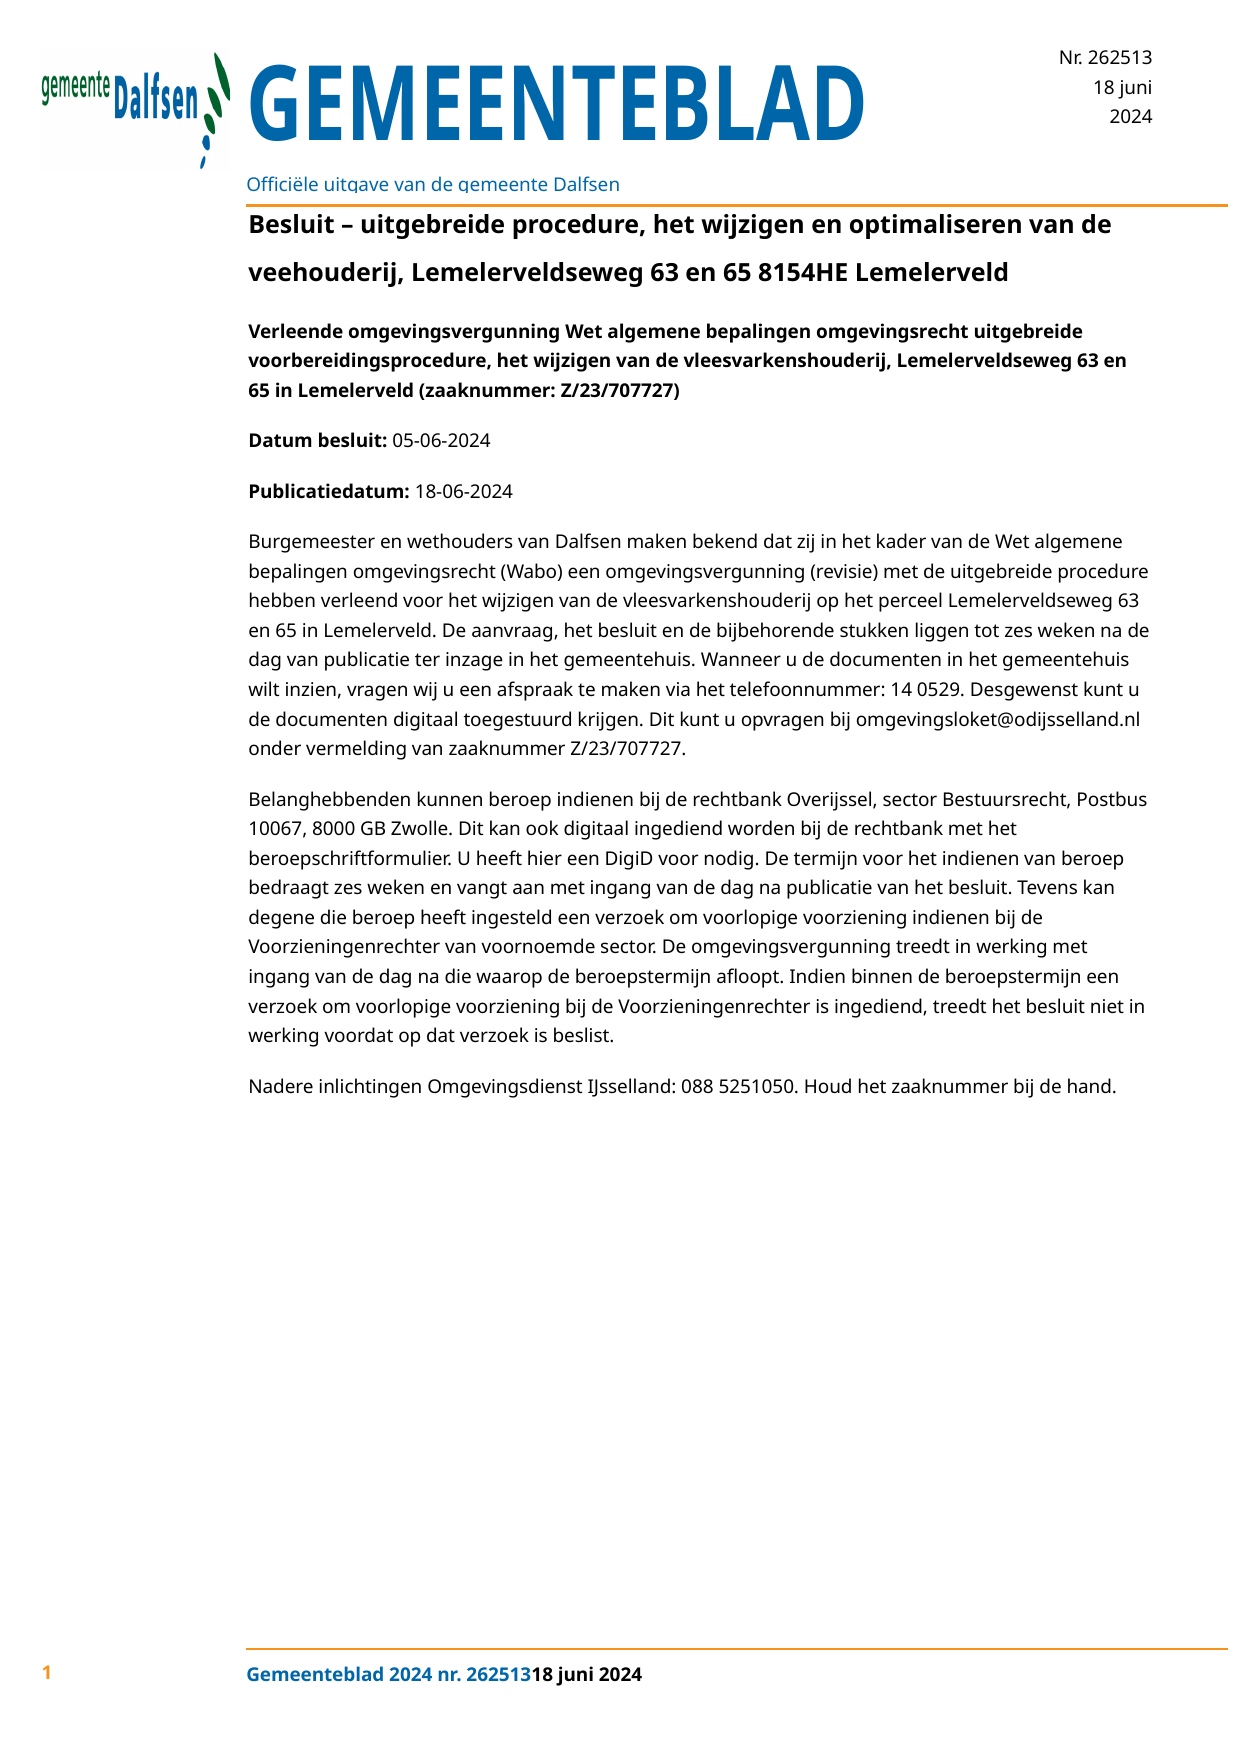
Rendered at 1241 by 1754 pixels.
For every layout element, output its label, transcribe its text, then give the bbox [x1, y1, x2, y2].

text Publicatiedatum: 18-06-2024 [248, 478, 1152, 504]
text Besluit – uitgebreide procedure, het wijzigen en optimaliseren van de veehouderij, Lemelerveldseweg 63 en 65 8154HE Lemelerveld [248, 207, 1152, 288]
text Nadere inlichtingen Omgevingsdienst IJsselland: 088 5251050. Houd het zaaknummer bij de hand. [248, 1073, 1152, 1099]
text Verleende omgevingsvergunning Wet algemene bepalingen omgevingsrecht uitgebreide voorbereidingsprocedure, het wijzigen van de vleesvarkenshouderij, Lemelerveldseweg 63 en 65 in Lemelerveld (zaaknummer: Z/23/707727) [248, 318, 1152, 403]
text Belanghebbenden kunnen beroep indienen bij de rechtbank Overijssel, sector Bestuursrecht, Postbus 10067, 8000 GB Zwolle. Dit kan ook digitaal ingediend worden bij de rechtbank met het beroepschriftformulier. U heeft hier een DigiD voor nodig. De termijn voor het indienen van beroep bedraagt zes weken en vangt aan met ingang van de dag na publicatie van het besluit. Tevens kan degene die beroep heeft ingesteld een verzoek om voorlopige voorziening indienen bij de Voorzieningenrechter van voornoemde sector. De omgevingsvergunning treedt in werking met ingang van de dag na die waarop de beroepstermijn afloopt. Indien binnen de beroepstermijn een verzoek om voorlopige voorziening bij de Voorzieningenrechter is ingediend, treedt het besluit niet in werking voordat op dat verzoek is beslist. [248, 786, 1152, 1048]
text Burgemeester en wethouders van Dalfsen maken bekend dat zij in het kader van de Wet algemene bepalingen omgevingsrecht (Wabo) een omgevingsvergunning (revisie) met de uitgebreide procedure hebben verleend voor het wijzigen van de vleesvarkenshouderij op het perceel Lemelerveldseweg 63 en 65 in Lemelerveld. De aanvraag, het besluit en de bijbehorende stukken liggen tot zes weken na de dag van publicatie ter inzage in het gemeentehuis. Wanneer u de documenten in het gemeentehuis wilt inzien, vragen wij u een afspraak te maken via het telefoonnummer: 14 0529. Desgewenst kunt u de documenten digitaal toegestuurd krijgen. Dit kunt u opvragen bij omgevingsloket@odijsselland.nl onder vermelding van zaaknummer Z/23/707727. [248, 528, 1152, 761]
text Datum besluit: 05-06-2024 [248, 427, 1152, 453]
picture [41, 47, 231, 172]
